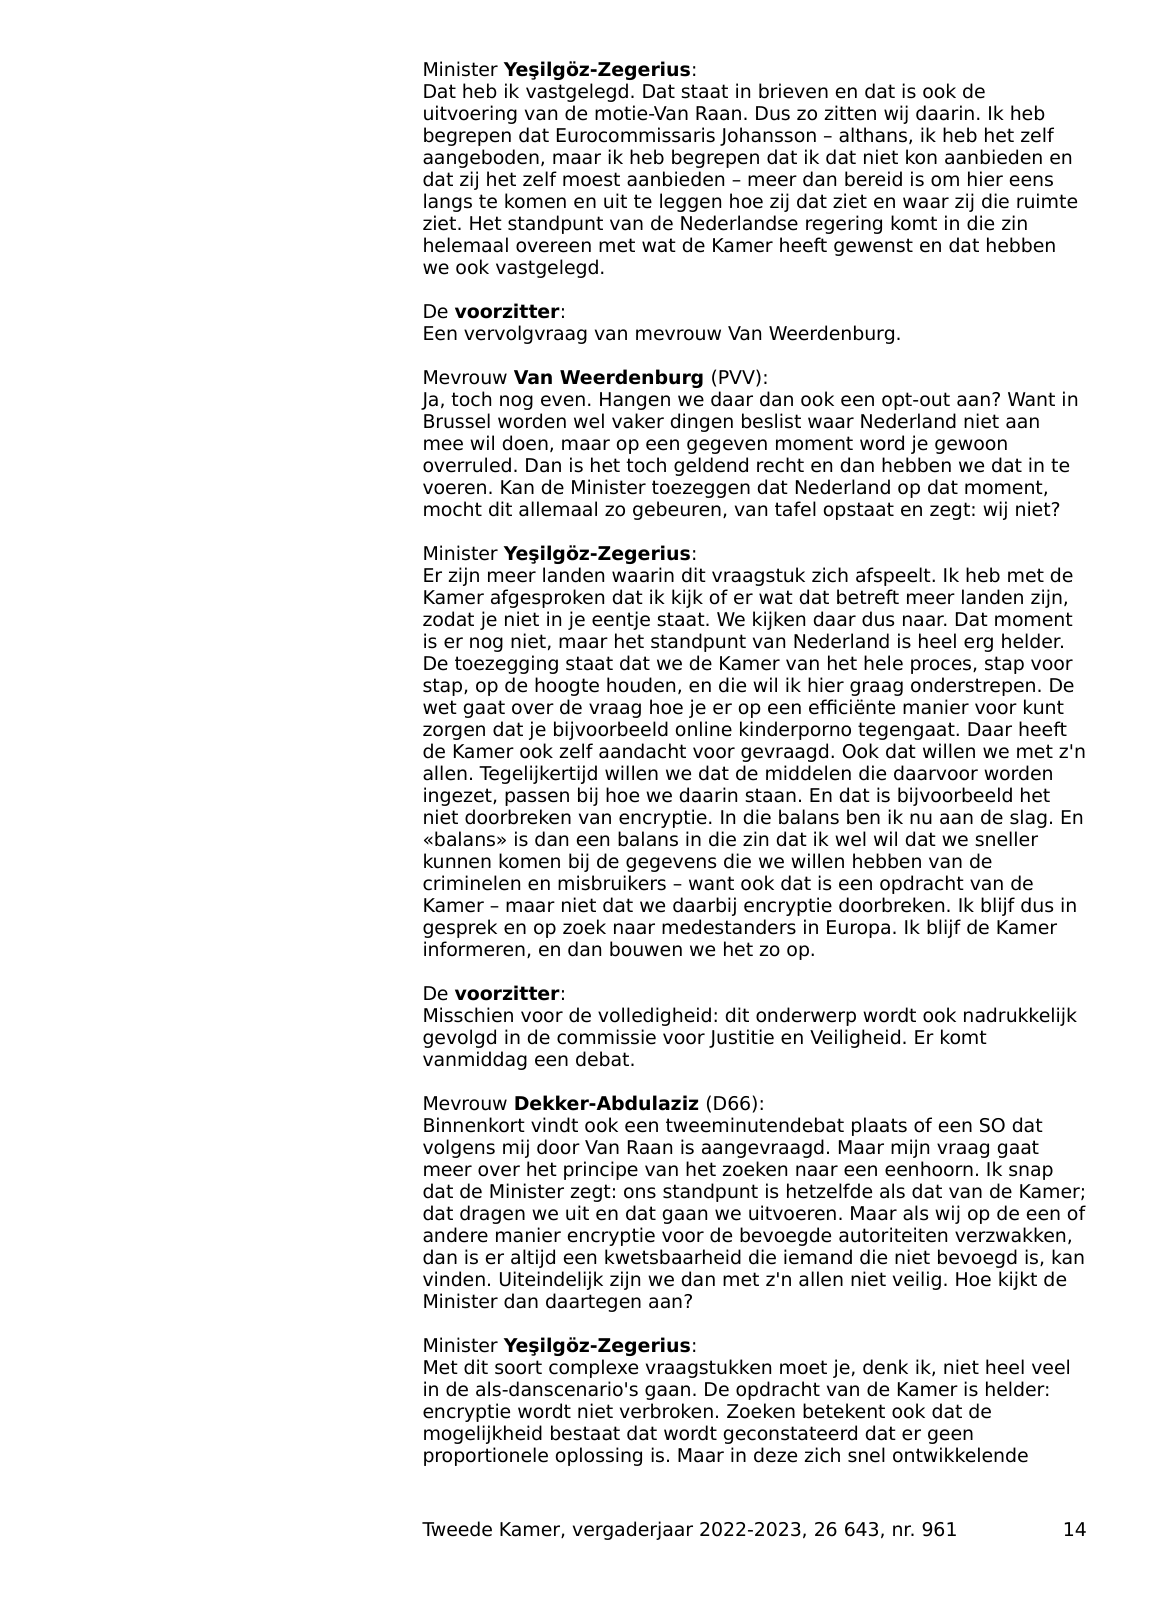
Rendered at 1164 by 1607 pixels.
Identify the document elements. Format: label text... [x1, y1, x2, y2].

text Mevrouw Van Weerdenburg (PVV): [422, 367, 1087, 389]
text Met dit soort complexe vraagstukken moet je, denk ik, niet heel veel in de als-danscenario's gaan. De opdracht van de Kamer is helder: encryptie wordt niet verbroken. Zoeken betekent ook dat de mogelijkheid bestaat dat wordt geconstateerd dat er geen proportionele oplossing is. Maar in deze zich snel ontwikkelende [422, 1357, 1087, 1467]
text Misschien voor de volledigheid: dit onderwerp wordt ook nadrukkelijk gevolgd in de commissie voor Justitie en Veiligheid. Er komt vanmiddag een debat. [422, 1005, 1087, 1071]
text Een vervolgvraag van mevrouw Van Weerdenburg. [422, 323, 1087, 345]
text Ja, toch nog even. Hangen we daar dan ook een opt-out aan? Want in Brussel worden wel vaker dingen beslist waar Nederland niet aan mee wil doen, maar op een gegeven moment word je gewoon overruled. Dan is het toch geldend recht en dan hebben we dat in te voeren. Kan de Minister toezeggen dat Nederland op dat moment, mocht dit allemaal zo gebeuren, van tafel opstaat en zegt: wij niet? [422, 389, 1087, 521]
text De voorzitter: [422, 301, 1087, 323]
text Minister Yeşilgöz-Zegerius: [422, 59, 1087, 81]
text Mevrouw Dekker-Abdulaziz (D66): [422, 1093, 1087, 1115]
text Dat heb ik vastgelegd. Dat staat in brieven en dat is ook de uitvoering van de motie-Van Raan. Dus zo zitten wij daarin. Ik heb begrepen dat Eurocommissaris Johansson – althans, ik heb het zelf aangeboden, maar ik heb begrepen dat ik dat niet kon aanbieden en dat zij het zelf moest aanbieden – meer dan bereid is om hier eens langs te komen en uit te leggen hoe zij dat ziet en waar zij die ruimte ziet. Het standpunt van de Nederlandse regering komt in die zin helemaal overeen met wat de Kamer heeft gewenst en dat hebben we ook vastgelegd. [422, 81, 1087, 279]
text Er zijn meer landen waarin dit vraagstuk zich afspeelt. Ik heb met de Kamer afgesproken dat ik kijk of er wat dat betreft meer landen zijn, zodat je niet in je eentje staat. We kijken daar dus naar. Dat moment is er nog niet, maar het standpunt van Nederland is heel erg helder. De toezegging staat dat we de Kamer van het hele proces, stap voor stap, op de hoogte houden, en die wil ik hier graag onderstrepen. De wet gaat over de vraag hoe je er op een efficiënte manier voor kunt zorgen dat je bijvoorbeeld online kinderporno tegengaat. Daar heeft de Kamer ook zelf aandacht voor gevraagd. Ook dat willen we met z'n allen. Tegelijkertijd willen we dat de middelen die daarvoor worden ingezet, passen bij hoe we daarin staan. En dat is bijvoorbeeld het niet doorbreken van encryptie. In die balans ben ik nu aan de slag. En «balans» is dan een balans in die zin dat ik wel wil dat we sneller kunnen komen bij de gegevens die we willen hebben van de criminelen en misbruikers – want ook dat is een opdracht van de Kamer – maar niet dat we daarbij encryptie doorbreken. Ik blijf dus in gesprek en op zoek naar medestanders in Europa. Ik blijf de Kamer informeren, en dan bouwen we het zo op. [422, 565, 1087, 961]
text De voorzitter: [422, 983, 1087, 1005]
text Binnenkort vindt ook een tweeminutendebat plaats of een SO dat volgens mij door Van Raan is aangevraagd. Maar mijn vraag gaat meer over het principe van het zoeken naar een eenhoorn. Ik snap dat de Minister zegt: ons standpunt is hetzelfde als dat van de Kamer; dat dragen we uit en dat gaan we uitvoeren. Maar als wij op de een of andere manier encryptie voor de bevoegde autoriteiten verzwakken, dan is er altijd een kwetsbaarheid die iemand die niet bevoegd is, kan vinden. Uiteindelijk zijn we dan met z'n allen niet veilig. Hoe kijkt de Minister dan daartegen aan? [422, 1115, 1087, 1313]
text Minister Yeşilgöz-Zegerius: [422, 543, 1087, 565]
text Minister Yeşilgöz-Zegerius: [422, 1335, 1087, 1357]
